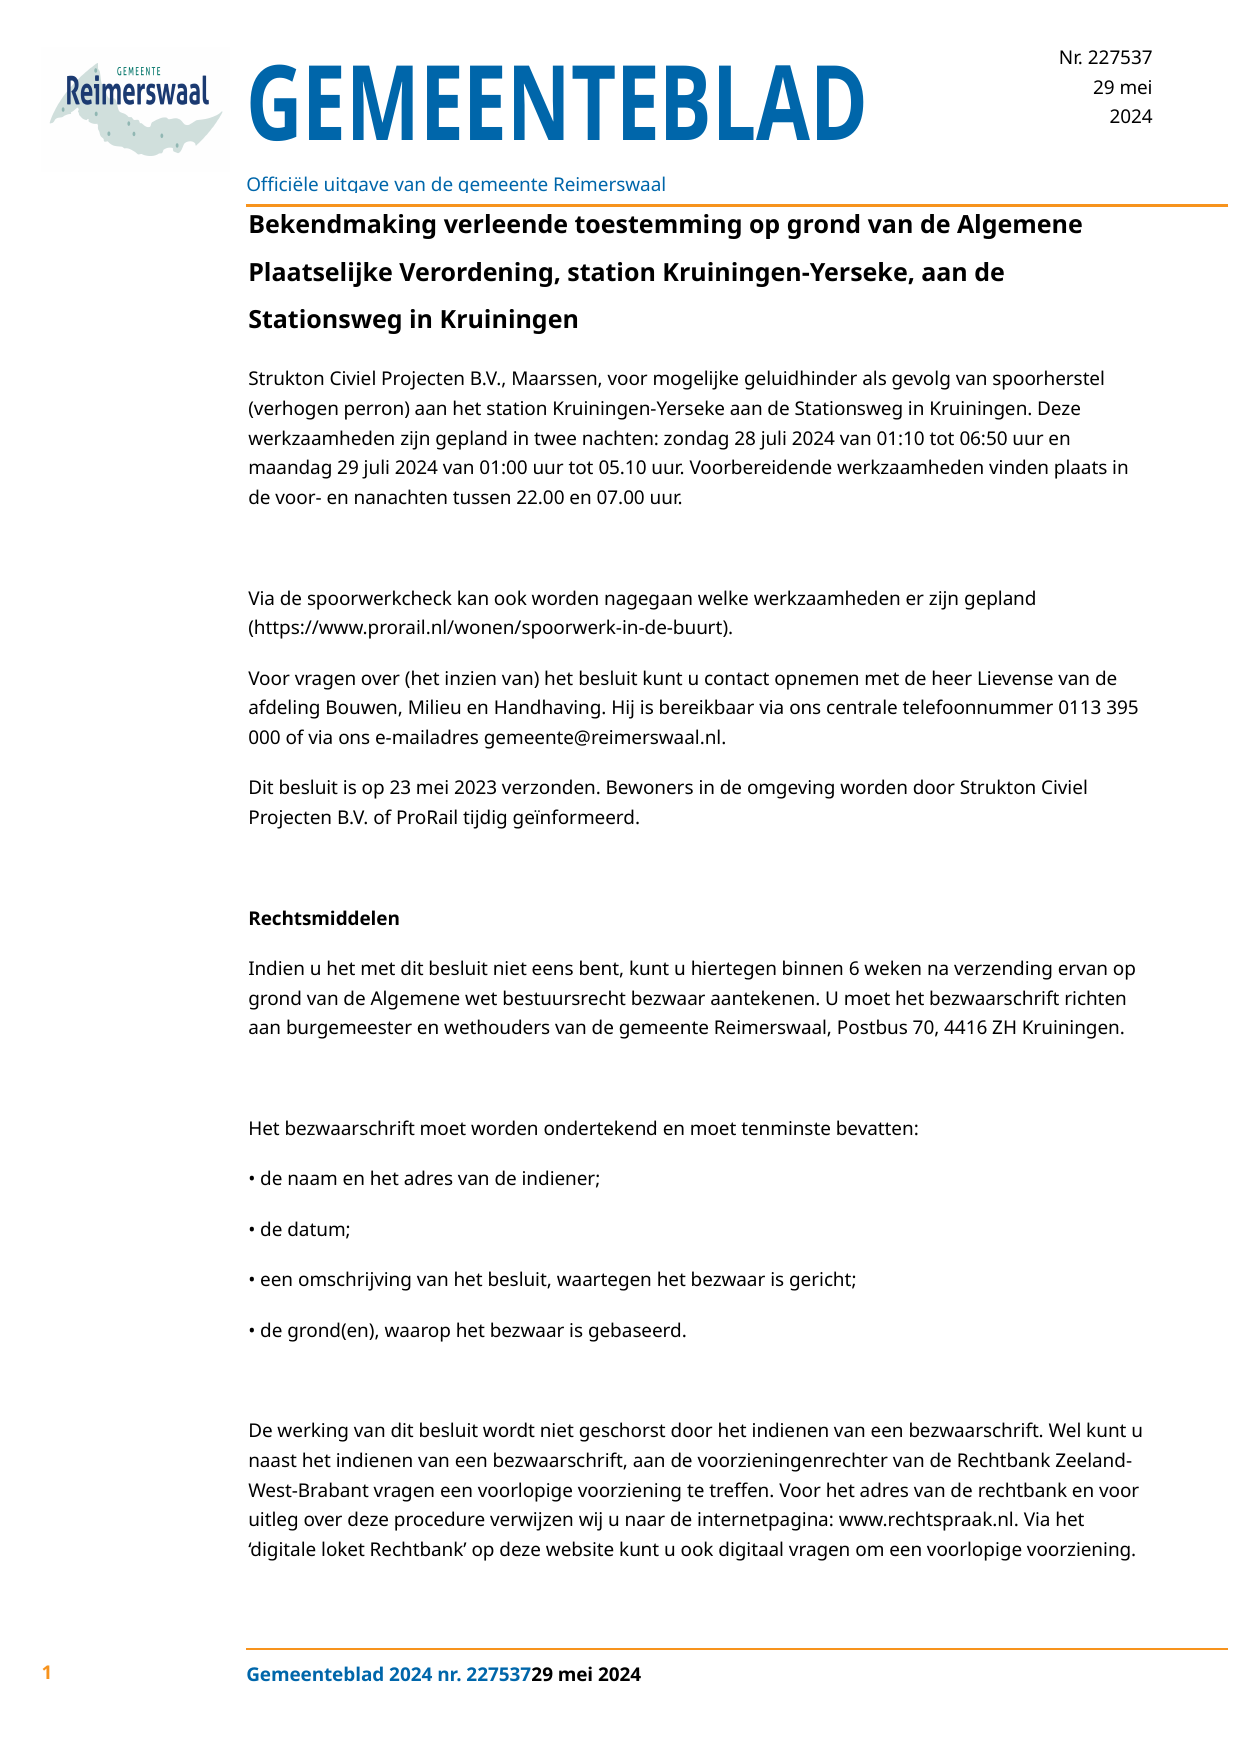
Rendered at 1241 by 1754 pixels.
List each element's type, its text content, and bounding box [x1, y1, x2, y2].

text De werking van dit besluit wordt niet geschorst door het indienen van een bezwaarschrift. Wel kunt u naast het indienen van een bezwaarschrift, aan de voorzieningenrechter van de Rechtbank Zeeland-West-Brabant vragen een voorlopige voorziening te treffen. Voor het adres van de rechtbank en voor uitleg over deze procedure verwijzen wij u naar de internetpagina: www.rechtspraak.nl. Via het ‘digitale loket Rechtbank’ op deze website kunt u ook digitaal vragen om een voorlopige voorziening. [248, 1418, 1152, 1562]
text Rechtsmiddelen [248, 905, 1152, 930]
text Strukton Civiel Projecten B.V., Maarssen, voor mogelijke geluidhinder als gevolg van spoorherstel (verhogen perron) aan het station Kruiningen-Yerseke aan de Stationsweg in Kruiningen. Deze werkzaamheden zijn gepland in twee nachten: zondag 28 juli 2024 van 01:10 tot 06:50 uur en maandag 29 juli 2024 van 01:00 uur tot 05.10 uur. Voorbereidende werkzaamheden vinden plaats in de voor- en nanachten tussen 22.00 en 07.00 uur. [248, 366, 1152, 509]
text Indien u het met dit besluit niet eens bent, kunt u hiertegen binnen 6 weken na verzending ervan op grond van de Algemene wet bestuursrecht bezwaar aantekenen. U moet het bezwaarschrift richten aan burgemeester en wethouders van de gemeente Reimerswaal, Postbus 70, 4416 ZH Kruiningen. [248, 955, 1152, 1040]
text • de datum; [248, 1216, 1152, 1242]
picture [41, 47, 231, 172]
text Bekendmaking verleende toestemming op grond van de Algemene Plaatselijke Verordening, station Kruiningen-Yerseke, aan de Stationsweg in Kruiningen [248, 207, 1152, 336]
text Via de spoorwerkcheck kan ook worden nagegaan welke werkzaamheden er zijn gepland (https://www.prorail.nl/wonen/spoorwerk-in-de-buurt). [248, 585, 1152, 640]
text Voor vragen over (het inzien van) het besluit kunt u contact opnemen met de heer Lievense van de afdeling Bouwen, Milieu en Handhaving. Hij is bereikbaar via ons centrale telefoonnummer 0113 395 000 of via ons e-mailadres gemeente@reimerswaal.nl. [248, 665, 1152, 749]
text Het bezwaarschrift moet worden ondertekend en moet tenminste bevatten: [248, 1115, 1152, 1141]
text Dit besluit is op 23 mei 2023 verzonden. Bewoners in de omgeving worden door Strukton Civiel Projecten B.V. of ProRail tijdig geïnformeerd. [248, 774, 1152, 829]
text • de naam en het adres van de indiener; [248, 1166, 1152, 1191]
text • een omschrijving van het besluit, waartegen het bezwaar is gericht; [248, 1266, 1152, 1292]
text • de grond(en), waarop het bezwaar is gebaseerd. [248, 1317, 1152, 1342]
